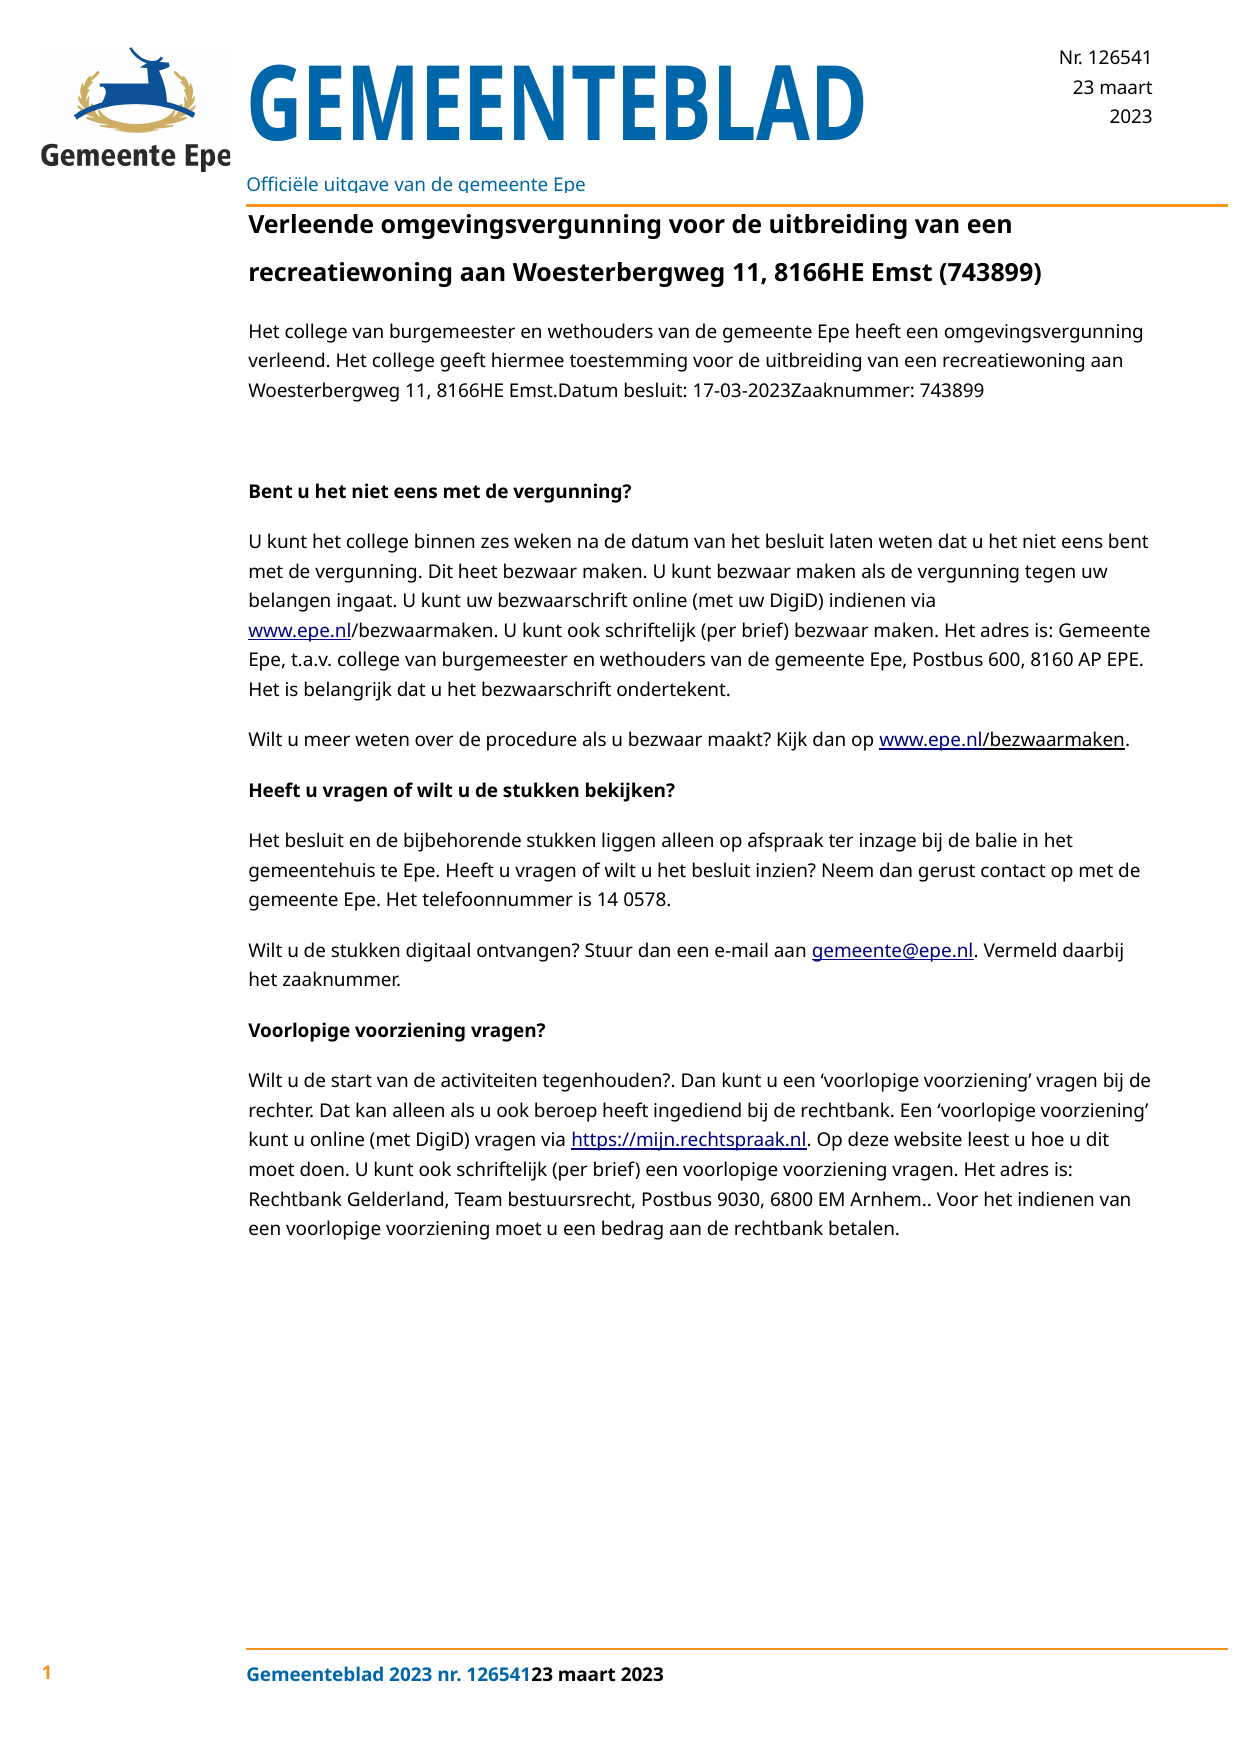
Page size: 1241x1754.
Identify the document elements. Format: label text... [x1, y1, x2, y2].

text Het besluit en de bijbehorende stukken liggen alleen op afspraak ter inzage bij de balie in het gemeentehuis te Epe. Heeft u vragen of wilt u het besluit inzien? Neem dan gerust contact op met de gemeente Epe. Het telefoonnummer is 14 0578. [248, 827, 1152, 912]
picture [41, 47, 231, 172]
text Verleende omgevingsvergunning voor de uitbreiding van een recreatiewoning aan Woesterbergweg 11, 8166HE Emst (743899) [248, 207, 1152, 288]
text Het college van burgemeester en wethouders van de gemeente Epe heeft een omgevingsvergunning verleend. Het college geeft hiermee toestemming voor de uitbreiding van een recreatiewoning aan Woesterbergweg 11, 8166HE Emst.Datum besluit: 17-03-2023Zaaknummer: 743899 [248, 318, 1152, 403]
text Wilt u de start van de activiteiten tegenhouden?. Dan kunt u een ‘voorlopige voorziening’ vragen bij de rechter. Dat kan alleen als u ook beroep heeft ingediend bij de rechtbank. Een ‘voorlopige voorziening’ kunt u online (met DigiD) vragen via https://mijn.rechtspraak.nl. Op deze website leest u hoe u dit moet doen. U kunt ook schriftelijk (per brief) een voorlopige voorziening vragen. Het adres is: Rechtbank Gelderland, Team bestuursrecht, Postbus 9030, 6800 EM Arnhem.. Voor het indienen van een voorlopige voorziening moet u een bedrag aan de rechtbank betalen. [248, 1067, 1152, 1241]
text Wilt u de stukken digitaal ontvangen? Stuur dan een e-mail aan gemeente@epe.nl. Vermeld daarbij het zaaknummer. [248, 937, 1152, 992]
text Wilt u meer weten over de procedure als u bezwaar maakt? Kijk dan op www.epe.nl/bezwaarmaken. [248, 727, 1152, 752]
text Bent u het niet eens met de vergunning? [248, 478, 1152, 504]
text Voorlopige voorziening vragen? [248, 1017, 1152, 1043]
text U kunt het college binnen zes weken na de datum van het besluit laten weten dat u het niet eens bent met de vergunning. Dit heet bezwaar maken. U kunt bezwaar maken als de vergunning tegen uw belangen ingaat. U kunt uw bezwaarschrift online (met uw DigiD) indienen via www.epe.nl/bezwaarmaken. U kunt ook schriftelijk (per brief) bezwaar maken. Het adres is: Gemeente Epe, t.a.v. college van burgemeester en wethouders van de gemeente Epe, Postbus 600, 8160 AP EPE. Het is belangrijk dat u het bezwaarschrift ondertekent. [248, 528, 1152, 702]
text Heeft u vragen of wilt u de stukken bekijken? [248, 777, 1152, 803]
